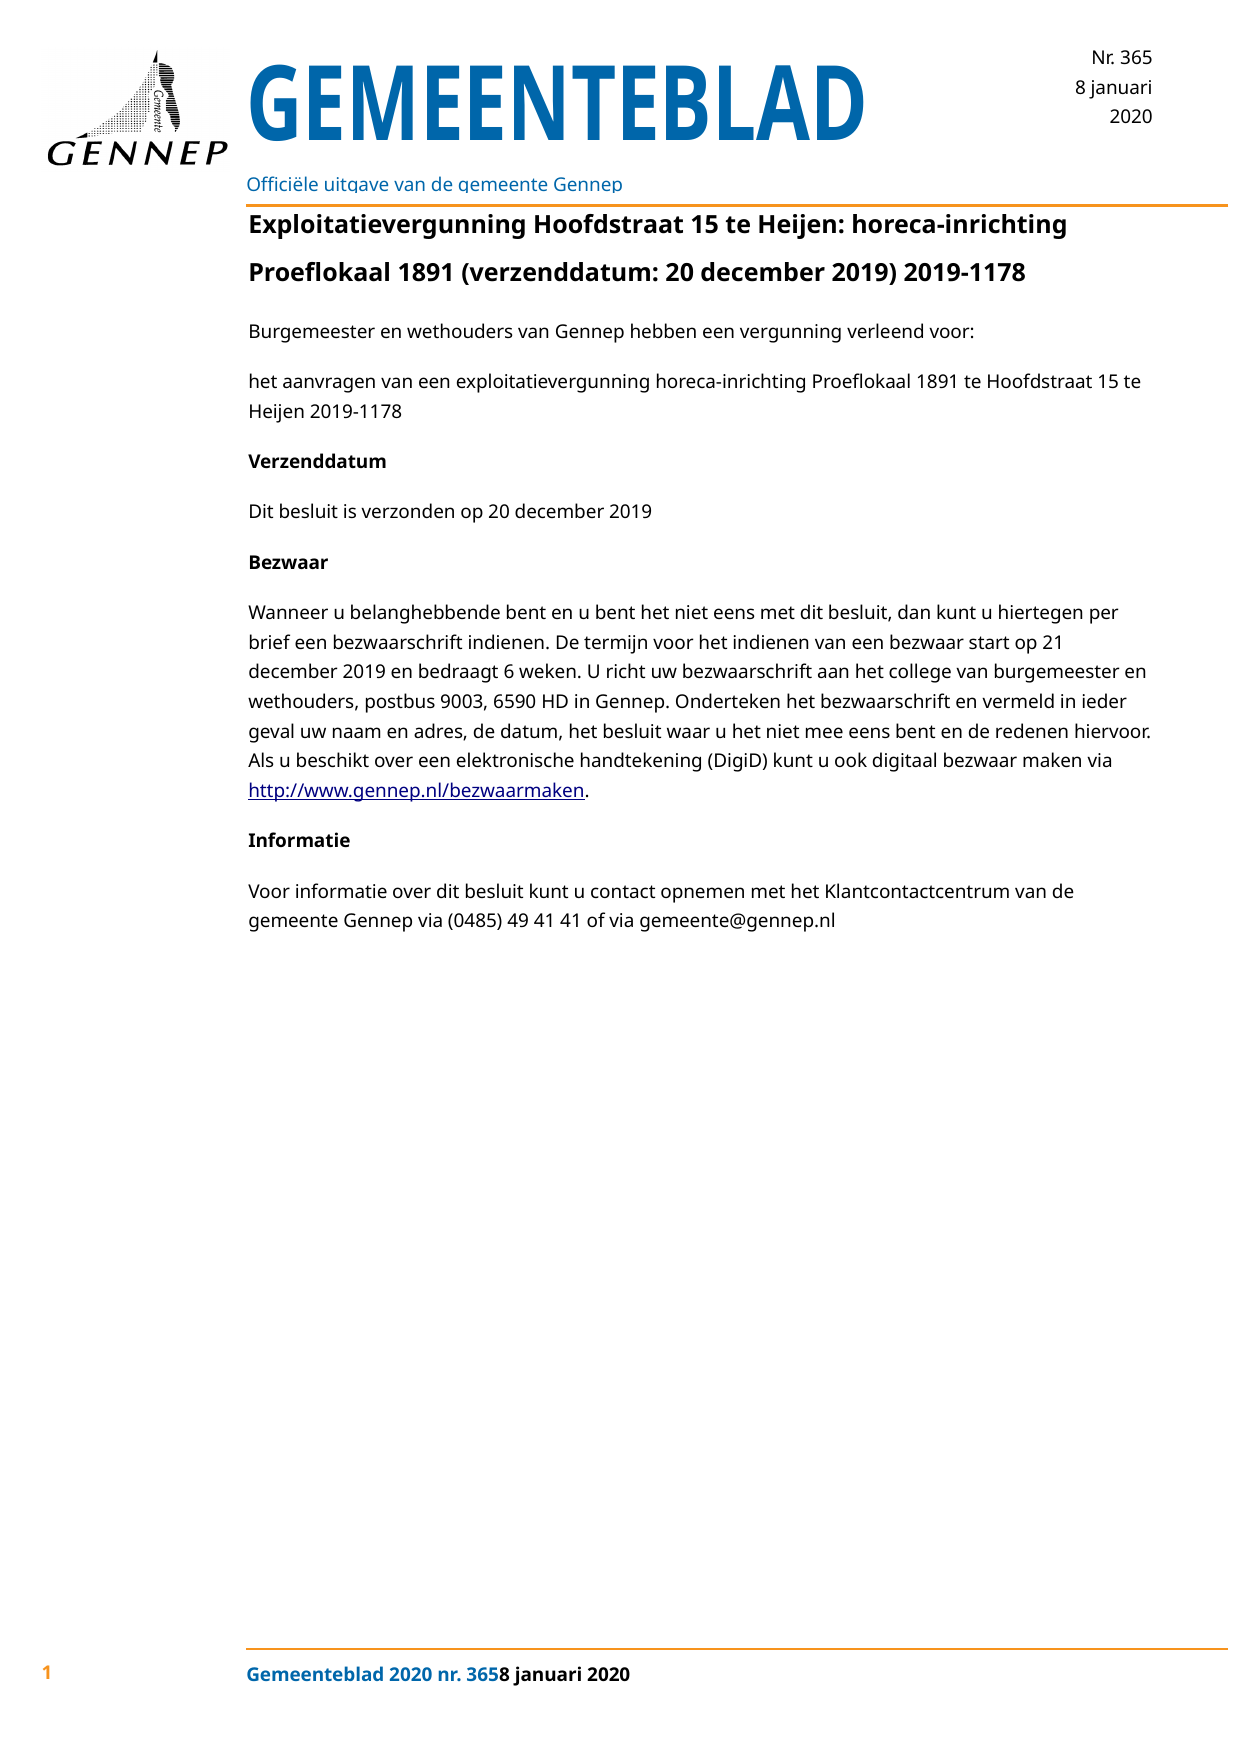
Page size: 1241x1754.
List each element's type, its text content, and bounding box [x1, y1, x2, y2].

text Exploitatievergunning Hoofdstraat 15 te Heijen: horeca-inrichting Proeflokaal 1891 (verzenddatum: 20 december 2019) 2019-1178 [248, 207, 1152, 288]
picture [41, 47, 231, 172]
text Wanneer u belanghebbende bent en u bent het niet eens met dit besluit, dan kunt u hiertegen per brief een bezwaarschrift indienen. De termijn voor het indienen van een bezwaar start op 21 december 2019 en bedraagt 6 weken. U richt uw bezwaarschrift aan het college van burgemeester en wethouders, postbus 9003, 6590 HD in Gennep. Onderteken het bezwaarschrift en vermeld in ieder geval uw naam en adres, de datum, het besluit waar u het niet mee eens bent en de redenen hiervoor. Als u beschikt over een elektronische handtekening (DigiD) kunt u ook digitaal bezwaar maken via http://www.gennep.nl/bezwaarmaken. [248, 599, 1152, 803]
text Burgemeester en wethouders van Gennep hebben een vergunning verleend voor: [248, 318, 1152, 344]
text Voor informatie over dit besluit kunt u contact opnemen met het Klantcontactcentrum van de gemeente Gennep via (0485) 49 41 41 of via gemeente@gennep.nl [248, 878, 1152, 933]
text Dit besluit is verzonden op 20 december 2019 [248, 499, 1152, 524]
text het aanvragen van een exploitatievergunning horeca-inrichting Proeflokaal 1891 te Hoofdstraat 15 te Heijen 2019-1178 [248, 368, 1152, 424]
text Informatie [248, 827, 1152, 853]
text Verzenddatum [248, 448, 1152, 474]
text Bezwaar [248, 549, 1152, 575]
